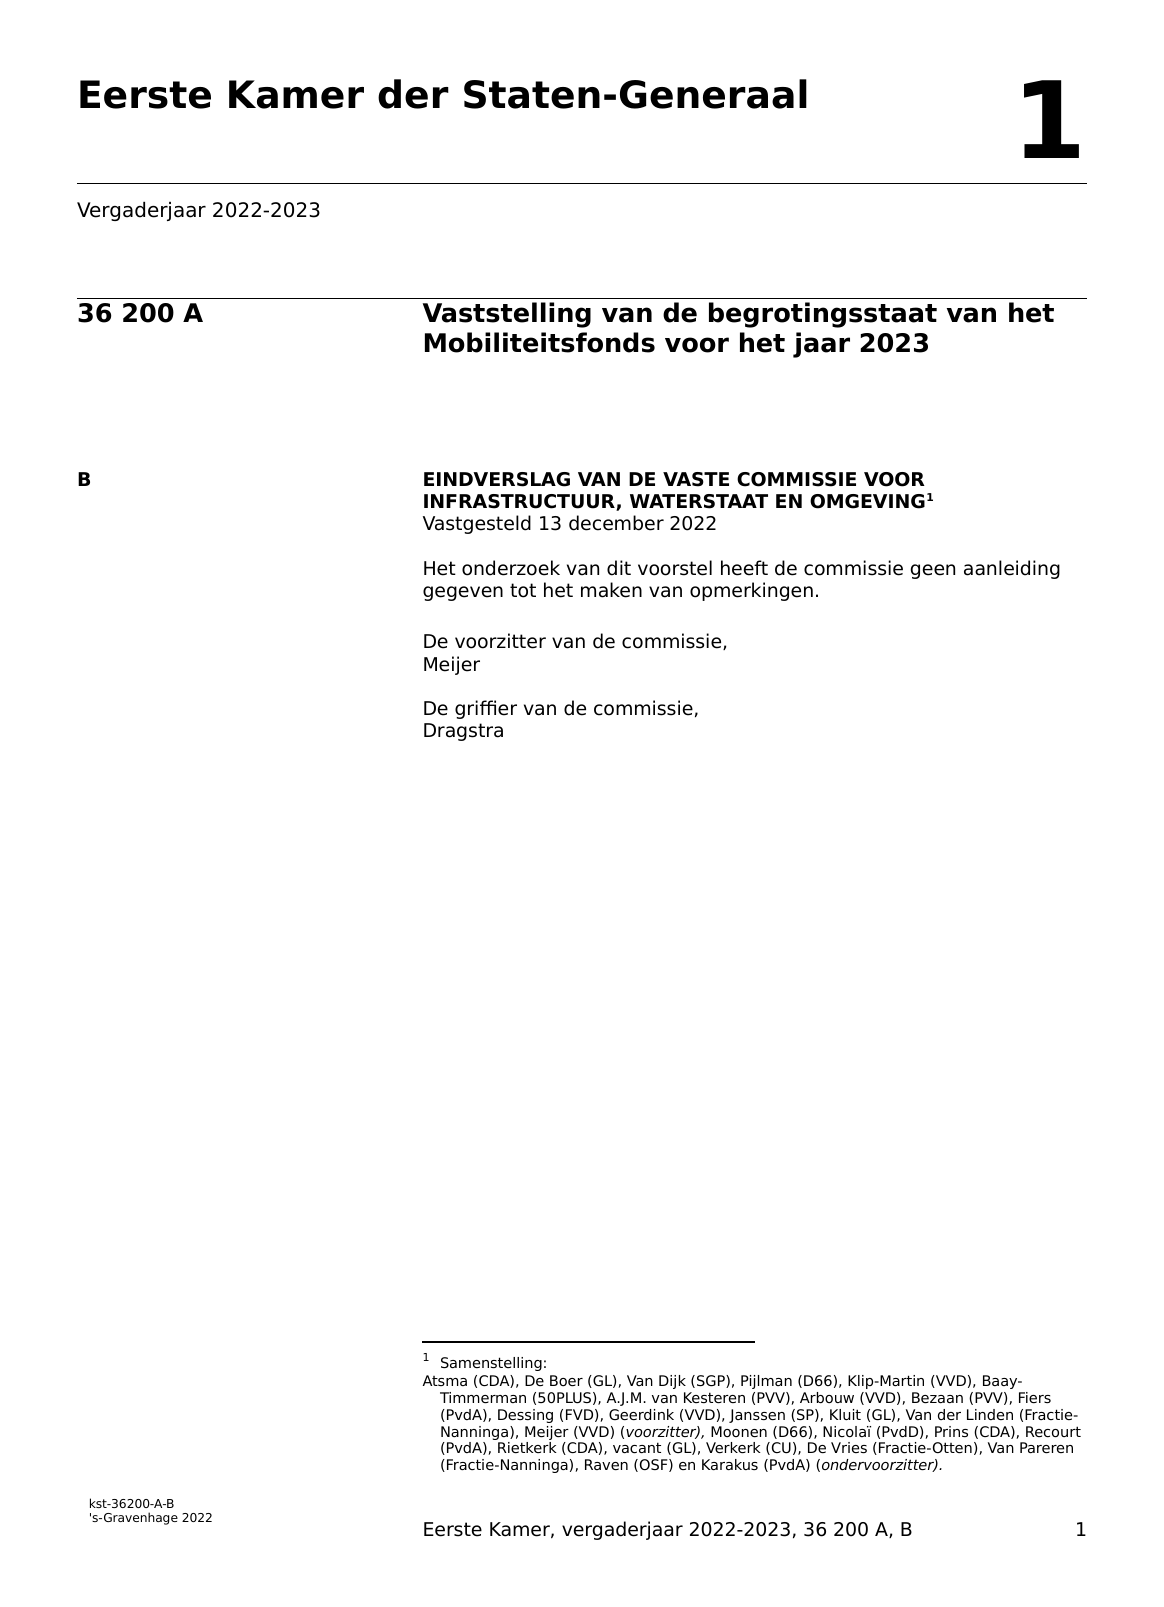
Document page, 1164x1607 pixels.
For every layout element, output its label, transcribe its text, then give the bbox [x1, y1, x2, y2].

table_cell Vergaderjaar 2022-2023 [77, 184, 1087, 298]
subtitle 36 200 A Vaststelling van de begrotingsstaat van het Mobiliteitsfonds voor het jaar 2023 [77, 299, 1087, 358]
text kst-36200-A-B [88, 1497, 323, 1511]
text De griffier van de commissie, Dragstra [422, 698, 1087, 742]
table_header Eerste Kamer der Staten-Generaal [77, 59, 886, 183]
text Het onderzoek van dit voorstel heeft de commissie geen aanleiding gegeven tot het maken van opmerkingen. [422, 557, 1087, 601]
text Atsma (CDA), De Boer (GL), Van Dijk (SGP), Pijlman (D66), Klip-Martin (VVD), Baay-Timmerman (50PLUS), A.J.M. van Kesteren (PVV), Arbouw (VVD), Bezaan (PVV), Fiers (PvdA), Dessing (FVD), Geerdink (VVD), Janssen (SP), Kluit (GL), Van der Linden (Fractie-Nanninga), Meijer (VVD) (voorzitter), Moonen (D66), Nicolaï (PvdD), Prins (CDA), Recourt (PvdA), Rietkerk (CDA), vacant (GL), Verkerk (CU), De Vries (Fractie-Otten), Van Pareren (Fractie-Nanninga), Raven (OSF) en Karakus (PvdA) (ondervoorzitter). [422, 1373, 1087, 1474]
text Samenstelling: [422, 1351, 1087, 1373]
text De voorzitter van de commissie, Meijer [422, 631, 1087, 675]
text Vastgesteld 13 december 2022 [422, 513, 1087, 535]
subtitle B EINDVERSLAG VAN DE VASTE COMMISSIE VOOR INFRASTRUCTUUR, WATERSTAAT EN OMGEVING [77, 469, 1087, 513]
table_header 1 [886, 59, 1087, 183]
text 's-Gravenhage 2022 [88, 1511, 323, 1525]
